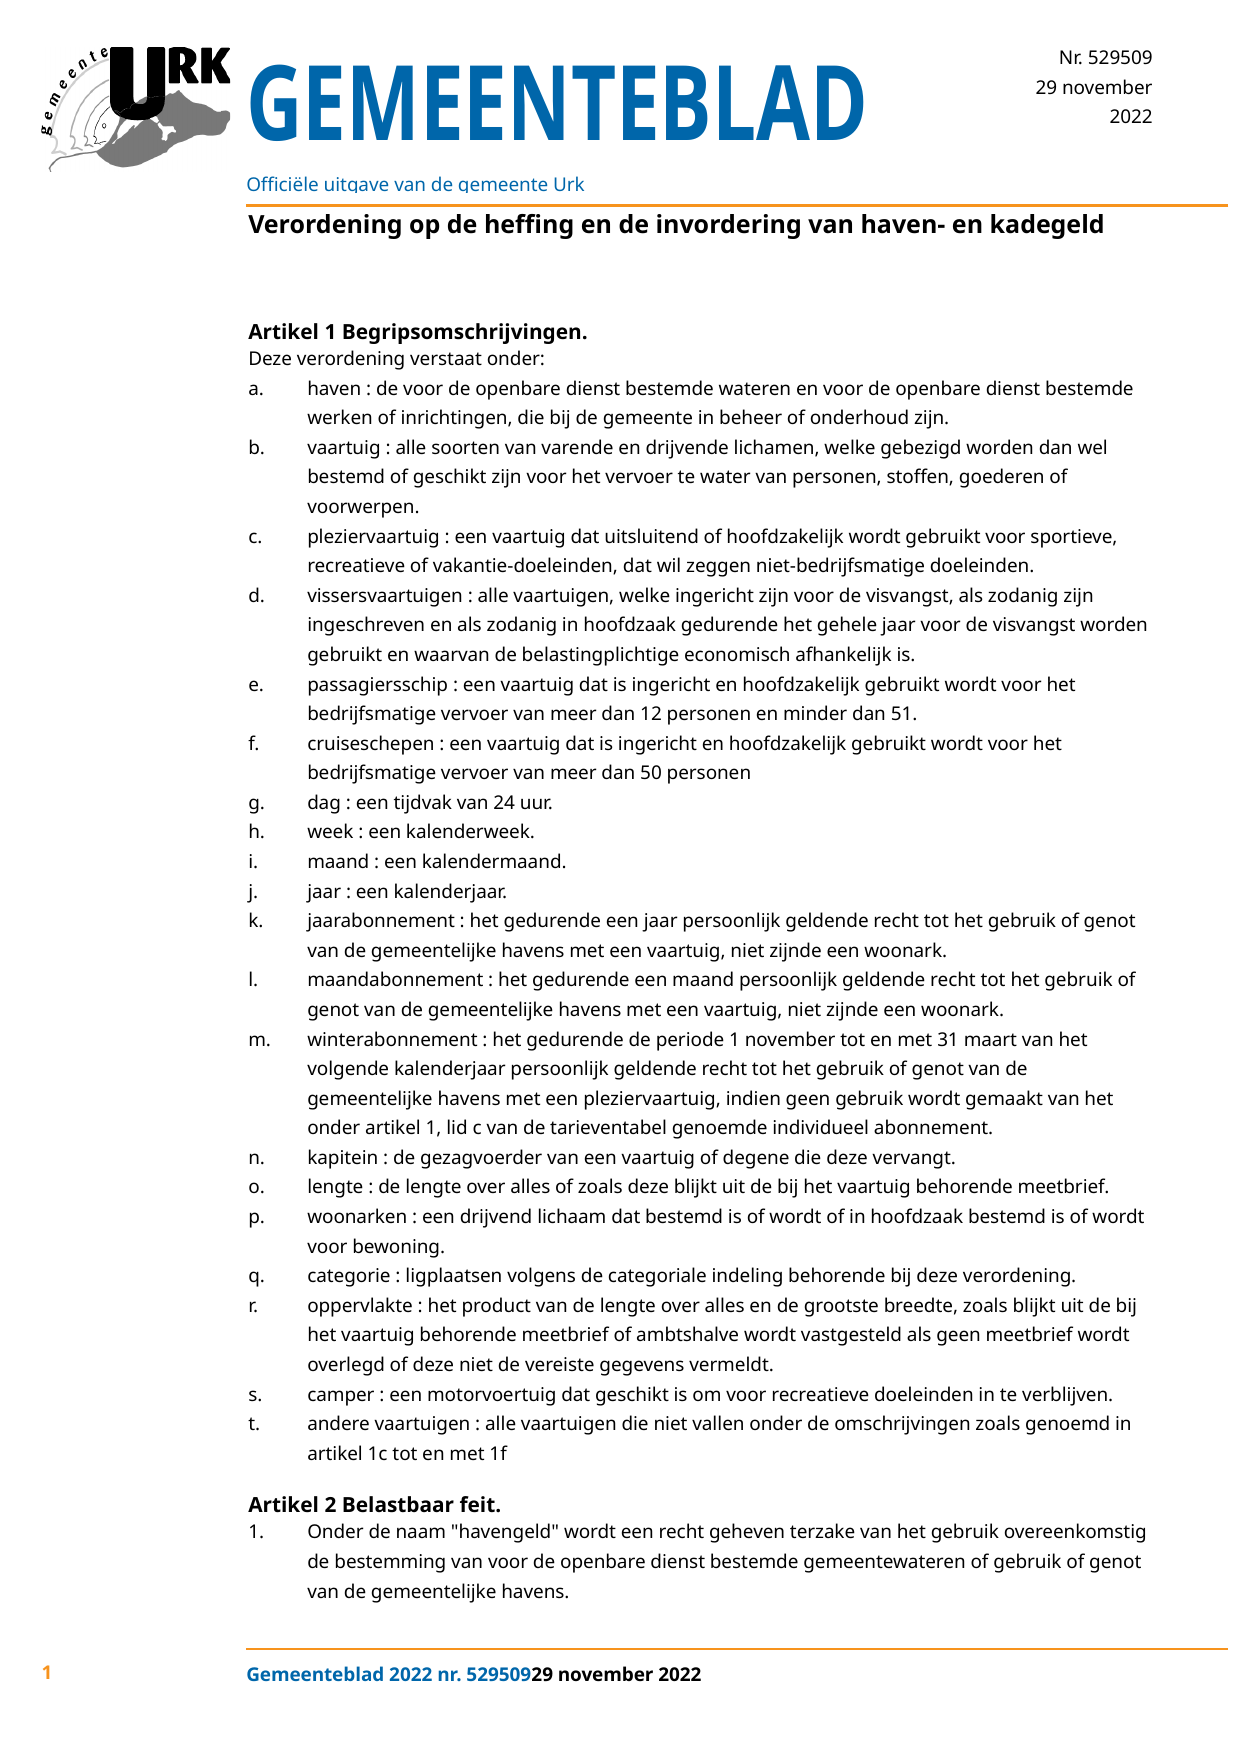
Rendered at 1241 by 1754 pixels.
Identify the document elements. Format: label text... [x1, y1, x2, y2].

list Onder de naam "havengeld" wordt een recht geheven terzake van het gebruik overeenkomstig de bestemming van voor de openbare dienst bestemde gemeentewateren of gebruik of genot van de gemeentelijke havens. [248, 1519, 1152, 1604]
text Artikel 2 Belastbaar feit. [248, 1490, 1152, 1519]
list vissersvaartuigen : alle vaartuigen, welke ingericht zijn voor de visvangst, als zodanig zijn ingeschreven en als zodanig in hoofdzaak gedurende het gehele jaar voor de visvangst worden gebruikt en waarvan de belastingplichtige economisch afhankelijk is. [248, 582, 1152, 667]
list jaar : een kalenderjaar. [248, 878, 1152, 903]
list lengte : de lengte over alles of zoals deze blijkt uit de bij het vaartuig behorende meetbrief. [248, 1174, 1152, 1199]
list andere vaartuigen : alle vaartuigen die niet vallen onder de omschrijvingen zoals genoemd in artikel 1c tot en met 1f [248, 1410, 1152, 1466]
list oppervlakte : het product van de lengte over alles en de grootste breedte, zoals blijkt uit de bij het vaartuig behorende meetbrief of ambtshalve wordt vastgesteld als geen meetbrief wordt overlegd of deze niet de vereiste gegevens vermeldt. [248, 1292, 1152, 1377]
picture [41, 47, 231, 172]
list vaartuig : alle soorten van varende en drijvende lichamen, welke gebezigd worden dan wel bestemd of geschikt zijn voor het vervoer te water van personen, stoffen, goederen of voorwerpen. [248, 434, 1152, 519]
list maand : een kalendermaand. [248, 848, 1152, 874]
list maandabonnement : het gedurende een maand persoonlijk geldende recht tot het gebruik of genot van de gemeentelijke havens met een vaartuig, niet zijnde een woonark. [248, 967, 1152, 1022]
list week : een kalenderweek. [248, 819, 1152, 844]
list kapitein : de gezagvoerder van een vaartuig of degene die deze vervangt. [248, 1144, 1152, 1170]
text Verordening op de heffing en de invordering van haven- en kadegeld [248, 207, 1152, 241]
list cruiseschepen : een vaartuig dat is ingericht en hoofdzakelijk gebruikt wordt voor het bedrijfsmatige vervoer van meer dan 50 personen [248, 730, 1152, 785]
list winterabonnement : het gedurende de periode 1 november tot en met 31 maart van het volgende kalenderjaar persoonlijk geldende recht tot het gebruik of genot van de gemeentelijke havens met een pleziervaartuig, indien geen gebruik wordt gemaakt van het onder artikel 1, lid c van de tarieventabel genoemde individueel abonnement. [248, 1026, 1152, 1140]
list camper : een motorvoertuig dat geschikt is om voor recreatieve doeleinden in te verblijven. [248, 1381, 1152, 1406]
list pleziervaartuig : een vaartuig dat uitsluitend of hoofdzakelijk wordt gebruikt voor sportieve, recreatieve of vakantie-doeleinden, dat wil zeggen niet-bedrijfsmatige doeleinden. [248, 523, 1152, 578]
text Deze verordening verstaat onder: [248, 345, 1152, 371]
list categorie : ligplaatsen volgens de categoriale indeling behorende bij deze verordening. [248, 1262, 1152, 1288]
list haven : de voor de openbare dienst bestemde wateren en voor de openbare dienst bestemde werken of inrichtingen, die bij de gemeente in beheer of onderhoud zijn. [248, 375, 1152, 430]
list jaarabonnement : het gedurende een jaar persoonlijk geldende recht tot het gebruik of genot van de gemeentelijke havens met een vaartuig, niet zijnde een woonark. [248, 907, 1152, 963]
list woonarken : een drijvend lichaam dat bestemd is of wordt of in hoofdzaak bestemd is of wordt voor bewoning. [248, 1203, 1152, 1258]
list dag : een tijdvak van 24 uur. [248, 789, 1152, 815]
list passagiersschip : een vaartuig dat is ingericht en hoofdzakelijk gebruikt wordt voor het bedrijfsmatige vervoer van meer dan 12 personen en minder dan 51. [248, 671, 1152, 726]
text Artikel 1 Begripsomschrijvingen. [248, 317, 1152, 345]
